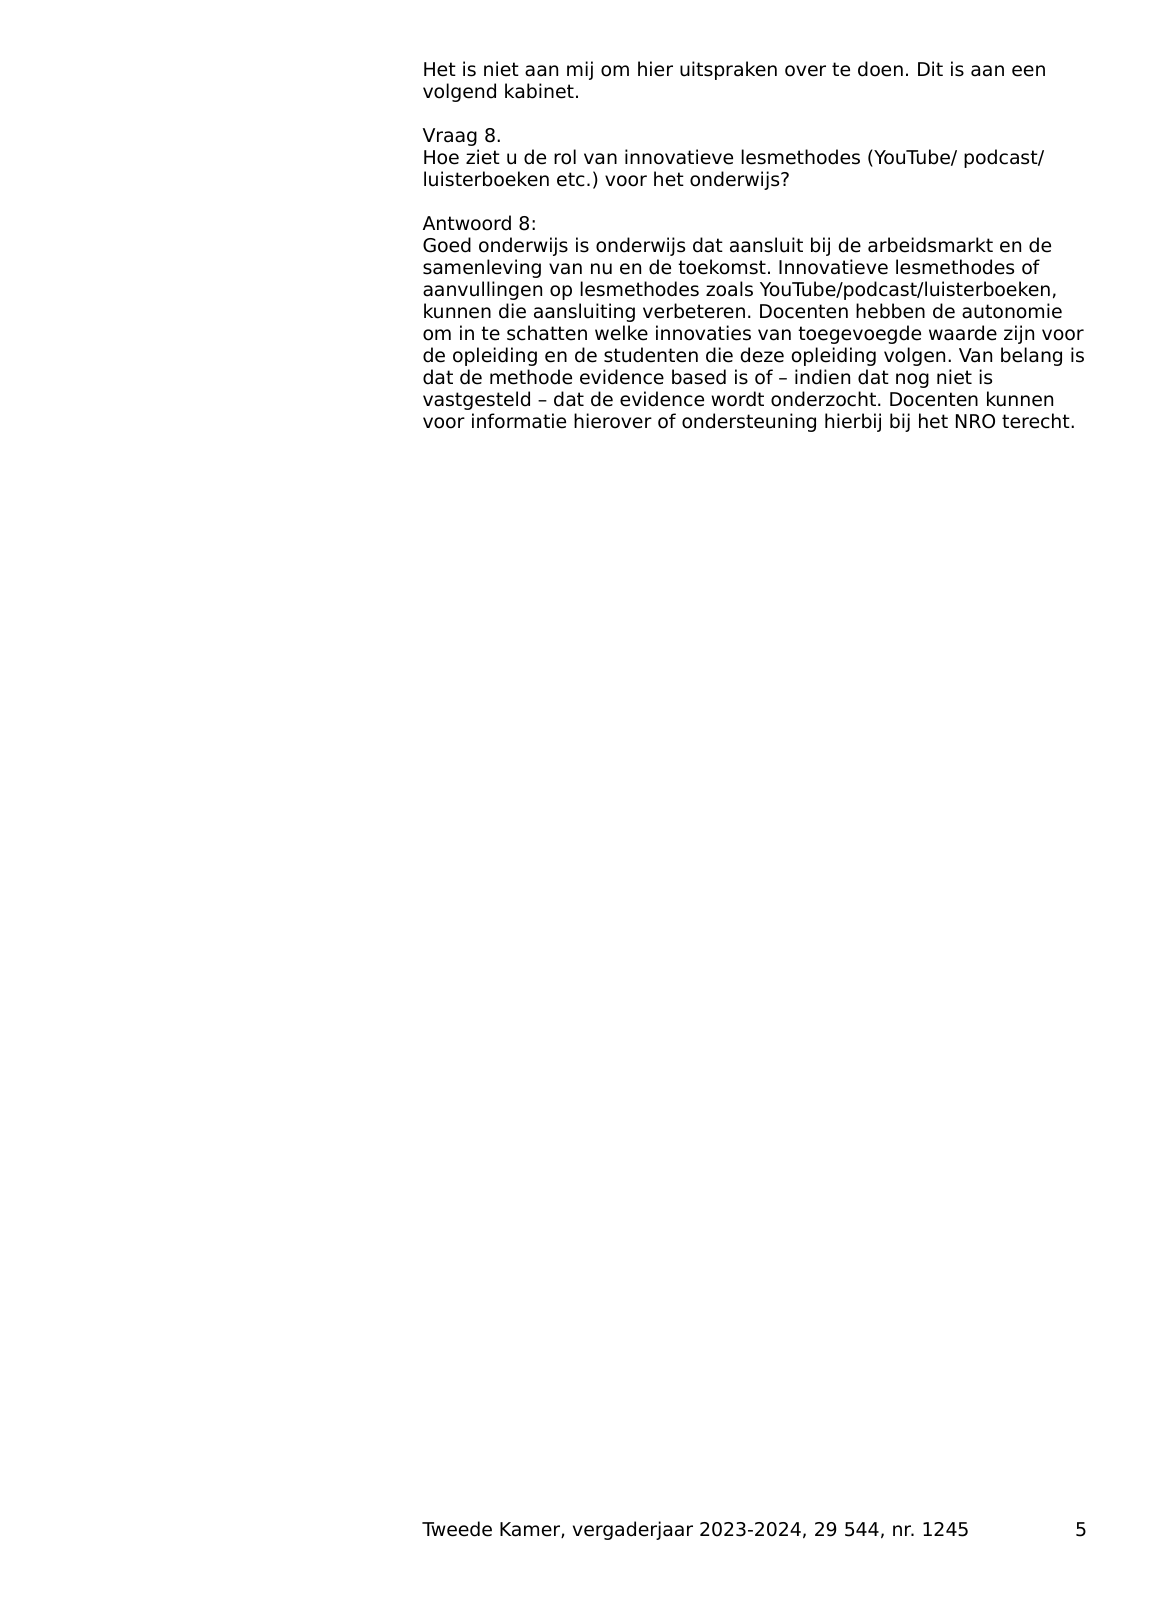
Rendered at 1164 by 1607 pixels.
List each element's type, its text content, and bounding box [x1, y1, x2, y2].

text Het is niet aan mij om hier uitspraken over te doen. Dit is aan een volgend kabinet. [422, 59, 1087, 103]
text Antwoord 8: [422, 213, 1087, 235]
text Hoe ziet u de rol van innovatieve lesmethodes (YouTube/ podcast/ luisterboeken etc.) voor het onderwijs? [422, 147, 1087, 191]
text Goed onderwijs is onderwijs dat aansluit bij de arbeidsmarkt en de samenleving van nu en de toekomst. Innovatieve lesmethodes of aanvullingen op lesmethodes zoals YouTube/podcast/luisterboeken, kunnen die aansluiting verbeteren. Docenten hebben de autonomie om in te schatten welke innovaties van toegevoegde waarde zijn voor de opleiding en de studenten die deze opleiding volgen. Van belang is dat de methode evidence based is of – indien dat nog niet is vastgesteld – dat de evidence wordt onderzocht. Docenten kunnen voor informatie hierover of ondersteuning hierbij bij het NRO terecht. [422, 235, 1087, 433]
text Vraag 8. [422, 125, 1087, 147]
